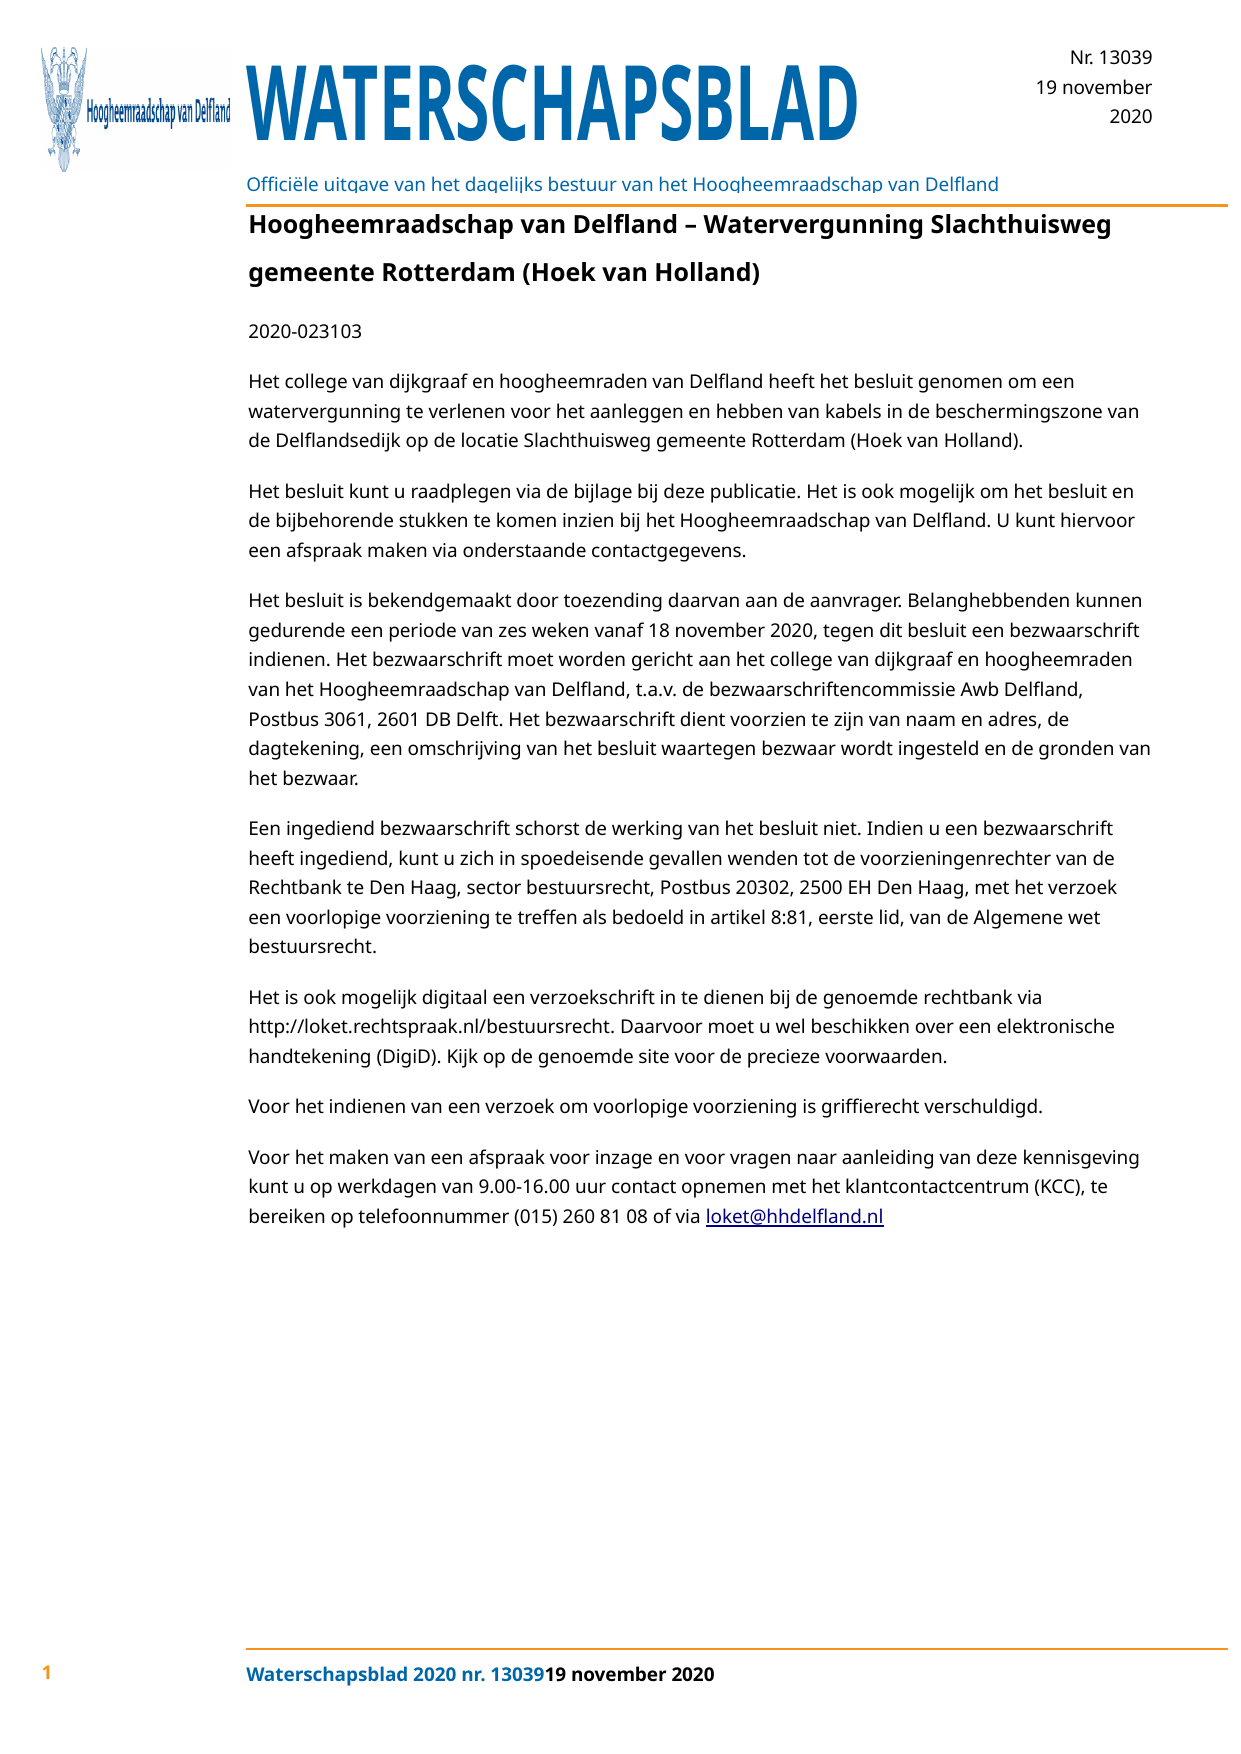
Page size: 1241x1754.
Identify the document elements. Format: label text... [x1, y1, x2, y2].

text Het besluit is bekendgemaakt door toezending daarvan aan de aanvrager. Belanghebbenden kunnen gedurende een periode van zes weken vanaf 18 november 2020, tegen dit besluit een bezwaarschrift indienen. Het bezwaarschrift moet worden gericht aan het college van dijkgraaf en hoogheemraden van het Hoogheemraadschap van Delfland, t.a.v. de bezwaarschriftencommissie Awb Delfland, Postbus 3061, 2601 DB Delft. Het bezwaarschrift dient voorzien te zijn van naam en adres, de dagtekening, een omschrijving van het besluit waartegen bezwaar wordt ingesteld en de gronden van het bezwaar. [248, 587, 1152, 791]
text Hoogheemraadschap van Delfland – Watervergunning Slachthuisweg gemeente Rotterdam (Hoek van Holland) [248, 207, 1152, 288]
text Het is ook mogelijk digitaal een verzoekschrift in te dienen bij de genoemde rechtbank via http://loket.rechtspraak.nl/bestuursrecht. Daarvoor moet u wel beschikken over een elektronische handtekening (DigiD). Kijk op de genoemde site voor de precieze voorwaarden. [248, 984, 1152, 1069]
text Een ingediend bezwaarschrift schorst de werking van het besluit niet. Indien u een bezwaarschrift heeft ingediend, kunt u zich in spoedeisende gevallen wenden tot de voorzieningenrechter van de Rechtbank te Den Haag, sector bestuursrecht, Postbus 20302, 2500 EH Den Haag, met het verzoek een voorlopige voorziening te treffen als bedoeld in artikel 8:81, eerste lid, van de Algemene wet bestuursrecht. [248, 815, 1152, 959]
picture [41, 47, 231, 172]
text Het college van dijkgraaf en hoogheemraden van Delfland heeft het besluit genomen om een watervergunning te verlenen voor het aanleggen en hebben van kabels in de beschermingszone van de Delflandsedijk op de locatie Slachthuisweg gemeente Rotterdam (Hoek van Holland). [248, 368, 1152, 453]
text 2020-023103 [248, 318, 1152, 344]
text Voor het maken van een afspraak voor inzage en voor vragen naar aanleiding van deze kennisgeving kunt u op werkdagen van 9.00-16.00 uur contact opnemen met het klantcontactcentrum (KCC), te bereiken op telefoonnummer (015) 260 81 08 of via loket@hhdelfland.nl [248, 1144, 1152, 1229]
text Voor het indienen van een verzoek om voorlopige voorziening is griffierecht verschuldigd. [248, 1094, 1152, 1119]
text Het besluit kunt u raadplegen via de bijlage bij deze publicatie. Het is ook mogelijk om het besluit en de bijbehorende stukken te komen inzien bij het Hoogheemraadschap van Delfland. U kunt hiervoor een afspraak maken via onderstaande contactgegevens. [248, 478, 1152, 563]
